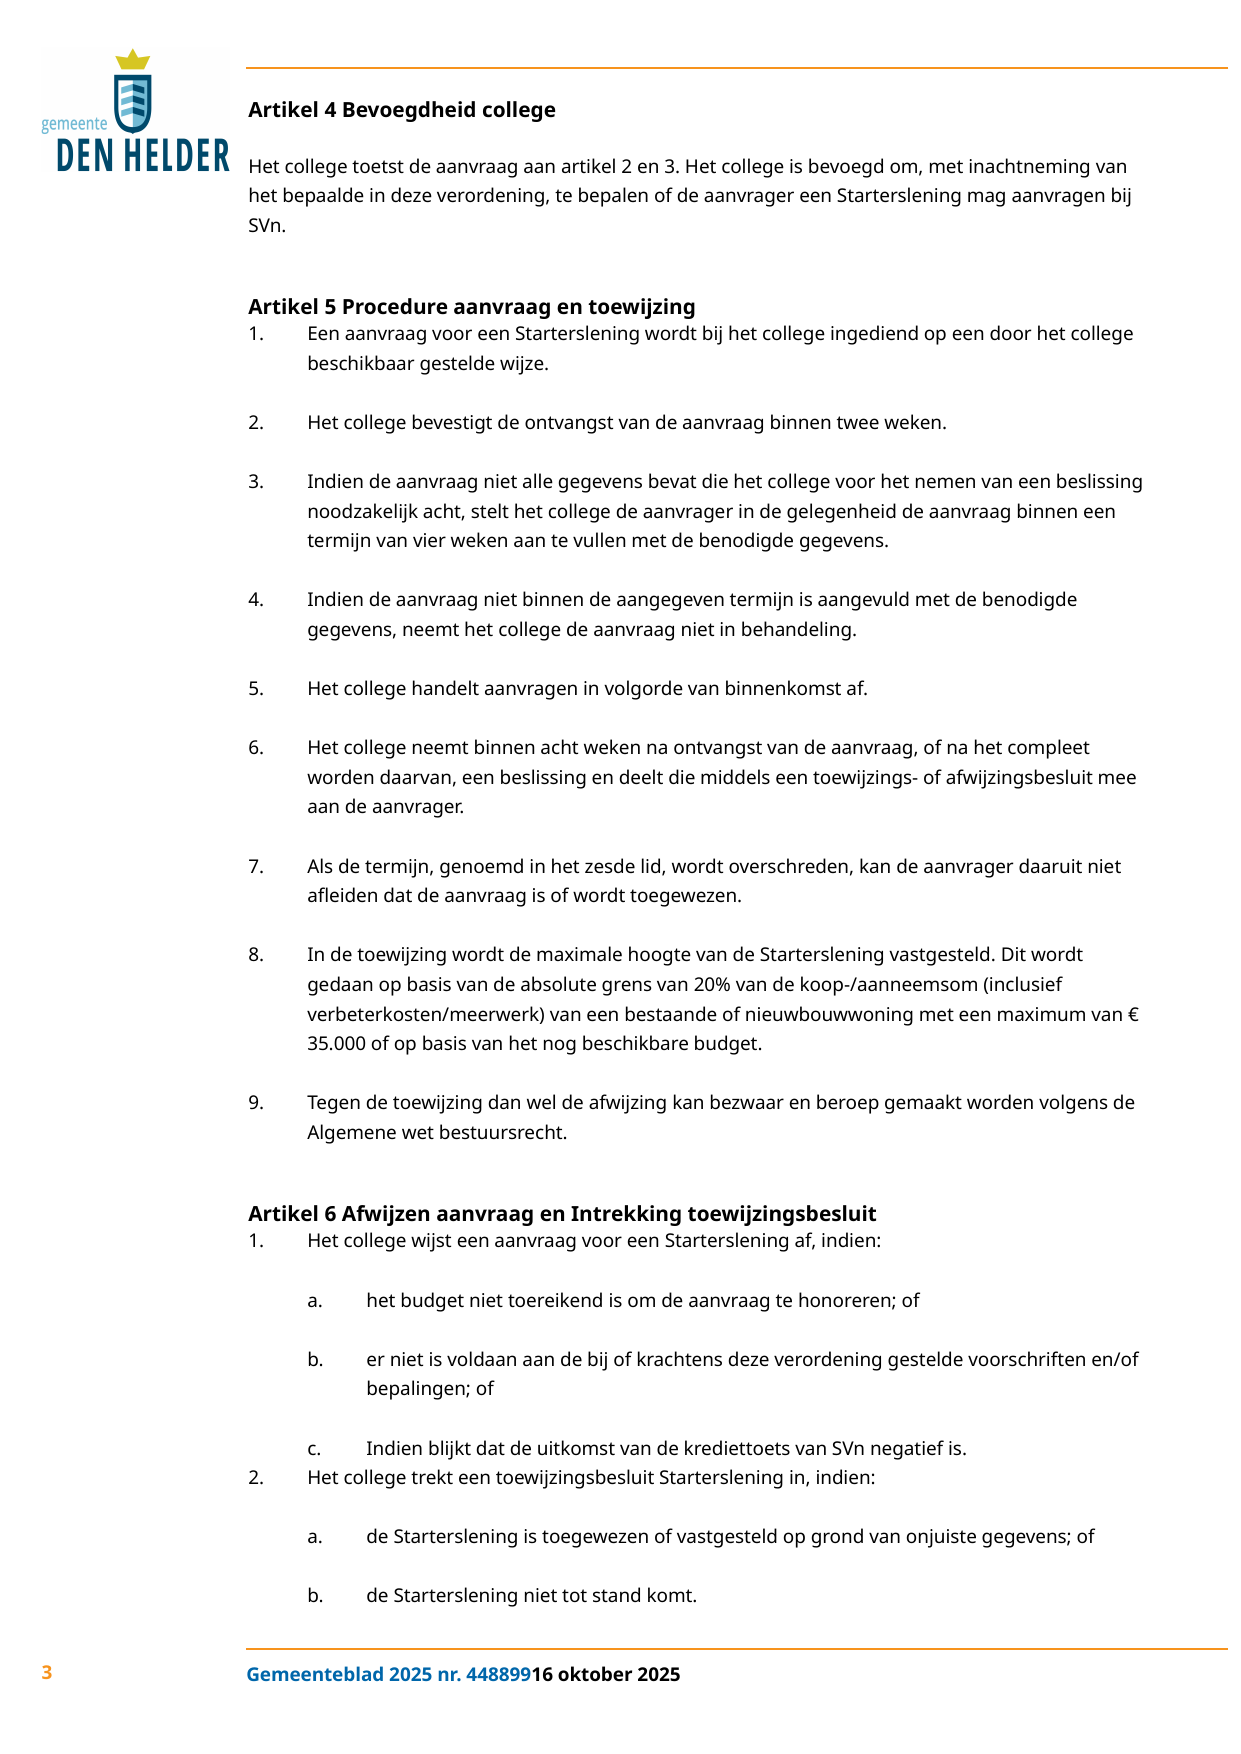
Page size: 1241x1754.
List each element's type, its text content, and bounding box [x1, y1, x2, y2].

picture [220, 160, 224, 172]
text Artikel 6 Afwijzen aanvraag en Intrekking toewijzingsbesluit [248, 1199, 1152, 1228]
list de Starterslening is toegewezen of vastgesteld op grond van onjuiste gegevens; of [307, 1523, 1152, 1549]
list Het college bevestigt de ontvangst van de aanvraag binnen twee weken. [248, 409, 1152, 435]
text Artikel 4 Bevoegdheid college [248, 95, 1152, 123]
list Het college trekt een toewijzingsbesluit Starterslening in, indien: [248, 1464, 1152, 1490]
picture [41, 47, 231, 172]
picture [182, 144, 187, 165]
list Als de termijn, genoemd in het zesde lid, wordt overschreden, kan de aanvrager daaruit niet afleiden dat de aanvraag is of wordt toegewezen. [248, 853, 1152, 908]
picture [100, 154, 106, 172]
list het budget niet toereikend is om de aanvraag te honoreren; of [307, 1287, 1152, 1312]
list er niet is voldaan aan de bij of krachtens deze verordening gestelde voorschriften en/of bepalingen; of [307, 1346, 1152, 1401]
list In de toewijzing wordt de maximale hoogte van de Starterslening vastgesteld. Dit wordt gedaan op basis van de absolute grens van 20% van de koop-/aanneemsom (inclusief verbeterkosten/meerwerk) van een bestaande of nieuwbouwwoning met een maximum van € 35.000 of op basis van het nog beschikbare budget. [248, 942, 1152, 1056]
list Tegen de toewijzing dan wel de afwijzing kan bezwaar en beroep gemaakt worden volgens de Algemene wet bestuursrecht. [248, 1089, 1152, 1145]
text Artikel 5 Procedure aanvraag en toewijzing [248, 292, 1152, 320]
list Indien de aanvraag niet binnen de aangegeven termijn is aangevuld met de benodigde gegevens, neemt het college de aanvraag niet in behandeling. [248, 587, 1152, 642]
list Indien blijkt dat de uitkomst van de krediettoets van SVn negatief is. [307, 1435, 1152, 1460]
text Het college toetst de aanvraag aan artikel 2 en 3. Het college is bevoegd om, met inachtneming van het bepaalde in deze verordening, te bepalen of de aanvrager een Starterslening mag aanvragen bij SVn. [248, 153, 1152, 238]
picture [63, 144, 68, 165]
list Een aanvraag voor een Starterslening wordt bij het college ingediend op een door het college beschikbaar gestelde wijze. [248, 320, 1152, 376]
list de Starterslening niet tot stand komt. [307, 1583, 1152, 1608]
list Het college wijst een aanvraag voor een Starterslening af, indien: [248, 1228, 1152, 1253]
list Het college neemt binnen acht weken na ontvangst van de aanvraag, of na het compleet worden daarvan, een beslissing en deelt die middels een toewijzings- of afwijzingsbesluit mee aan de aanvrager. [248, 734, 1152, 819]
picture [130, 157, 135, 172]
list Het college handelt aanvragen in volgorde van binnenkomst af. [248, 675, 1152, 701]
list Indien de aanvraag niet alle gegevens bevat die het college voor het nemen van een beslissing noodzakelijk acht, stelt het college de aanvrager in de gelegenheid de aanvraag binnen een termijn van vier weken aan te vullen met de benodigde gegevens. [248, 468, 1152, 553]
